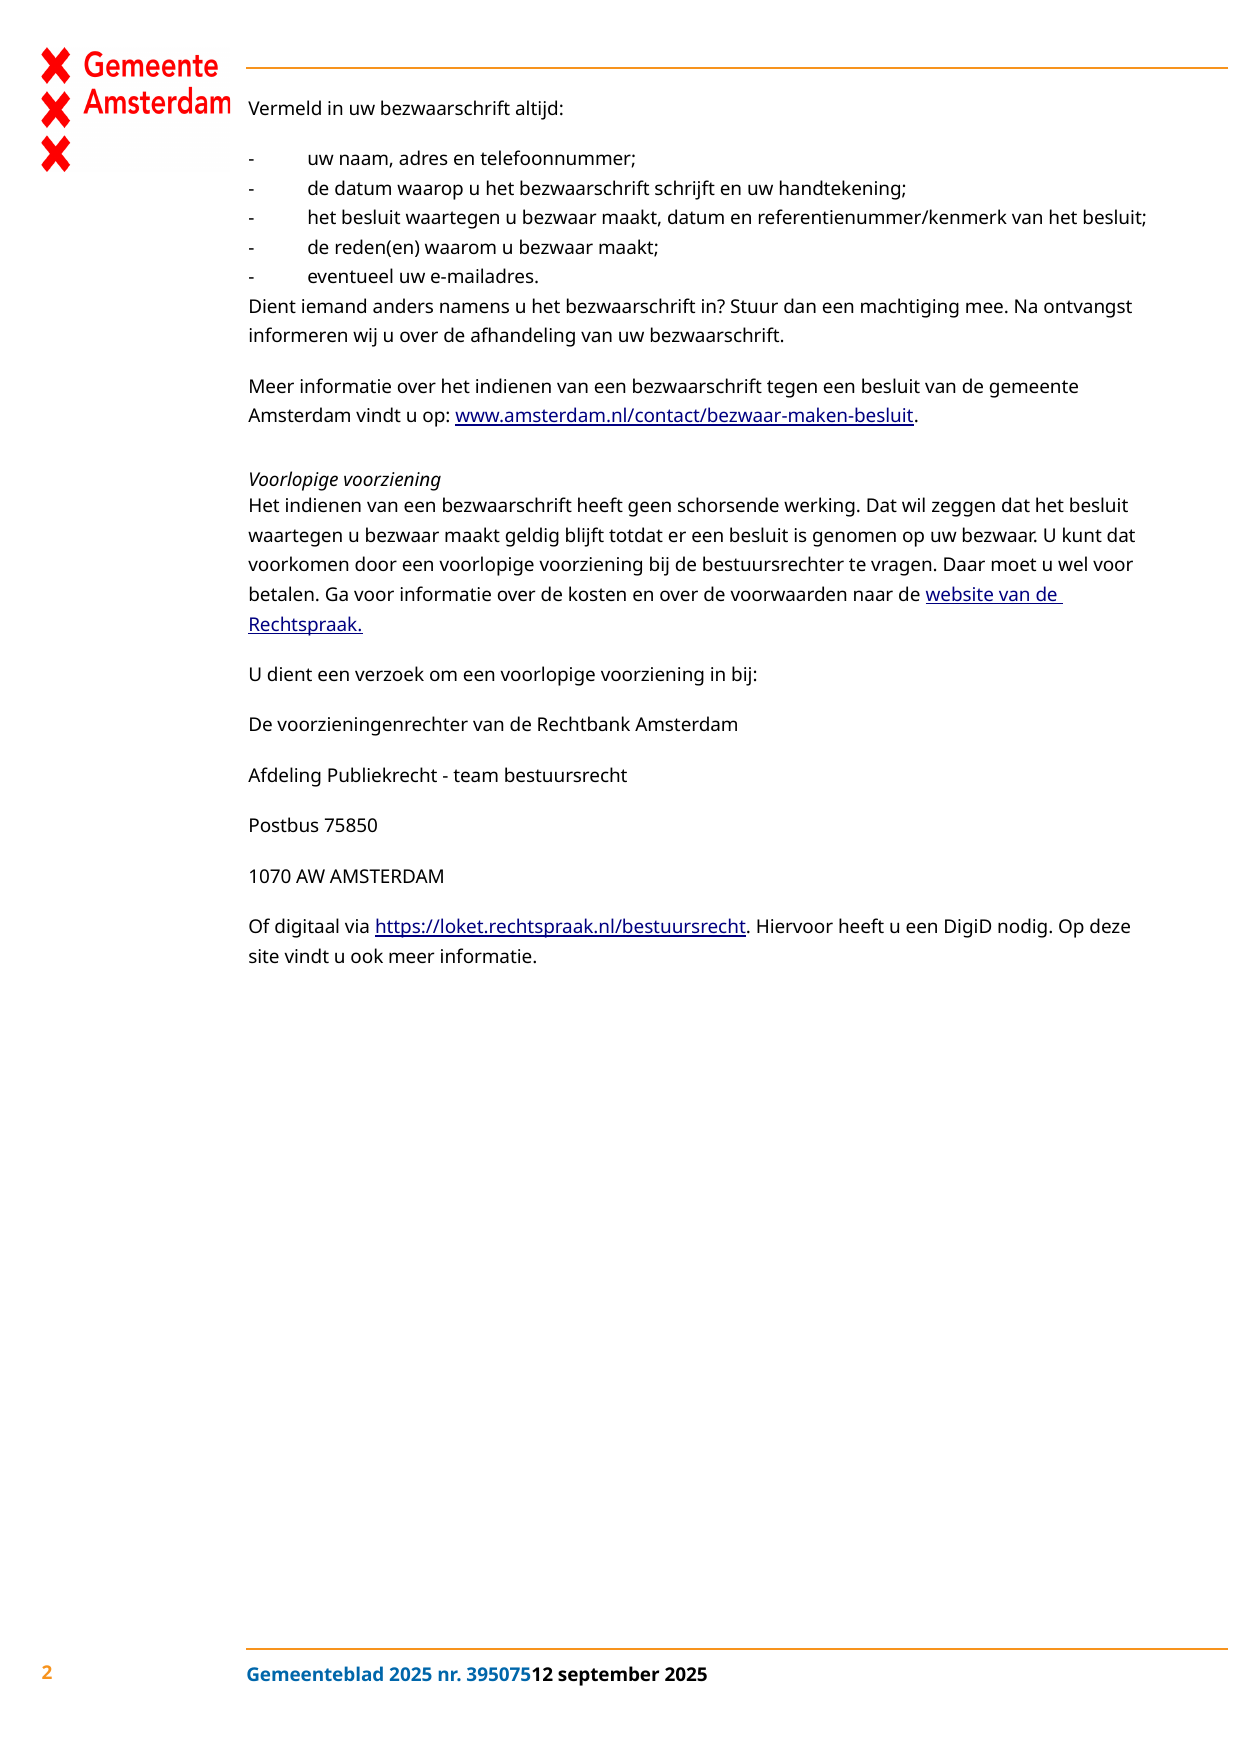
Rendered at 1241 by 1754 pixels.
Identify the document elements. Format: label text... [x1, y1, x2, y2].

text Afdeling Publiekrecht - team bestuursrecht [248, 762, 1152, 788]
list eventueel uw e-mailadres. [248, 263, 1152, 289]
text De voorzieningenrechter van de Rechtbank Amsterdam [248, 712, 1152, 737]
text Of digitaal via https://loket.rechtspraak.nl/bestuursrecht. Hiervoor heeft u een DigiD nodig. Op deze site vindt u ook meer informatie. [248, 913, 1152, 968]
text Meer informatie over het indienen van een bezwaarschrift tegen een besluit van de gemeente Amsterdam vindt u op: www.amsterdam.nl/contact/bezwaar-maken-besluit. [248, 373, 1152, 428]
list het besluit waartegen u bezwaar maakt, datum en referentienummer/kenmerk van het besluit; [248, 204, 1152, 230]
text Dient iemand anders namens u het bezwaarschrift in? Stuur dan een machtiging mee. Na ontvangst informeren wij u over de afhandeling van uw bezwaarschrift. [248, 293, 1152, 348]
list de datum waarop u het bezwaarschrift schrijft en uw handtekening; [248, 175, 1152, 201]
text 1070 AW AMSTERDAM [248, 863, 1152, 888]
text Postbus 75850 [248, 812, 1152, 838]
text Vermeld in uw bezwaarschrift altijd: [248, 95, 1152, 121]
picture [41, 47, 231, 172]
list uw naam, adres en telefoonnummer; [248, 145, 1152, 171]
text U dient een verzoek om een voorlopige voorziening in bij: [248, 661, 1152, 687]
text Voorlopige voorziening [248, 467, 1152, 492]
list de reden(en) waarom u bezwaar maakt; [248, 234, 1152, 260]
text Het indienen van een bezwaarschrift heeft geen schorsende werking. Dat wil zeggen dat het besluit waartegen u bezwaar maakt geldig blijft totdat er een besluit is genomen op uw bezwaar. U kunt dat voorkomen door een voorlopige voorziening bij de bestuursrechter te vragen. Daar moet u wel voor betalen. Ga voor informatie over de kosten en over de voorwaarden naar de website van de Rechtspraak. [248, 492, 1152, 636]
